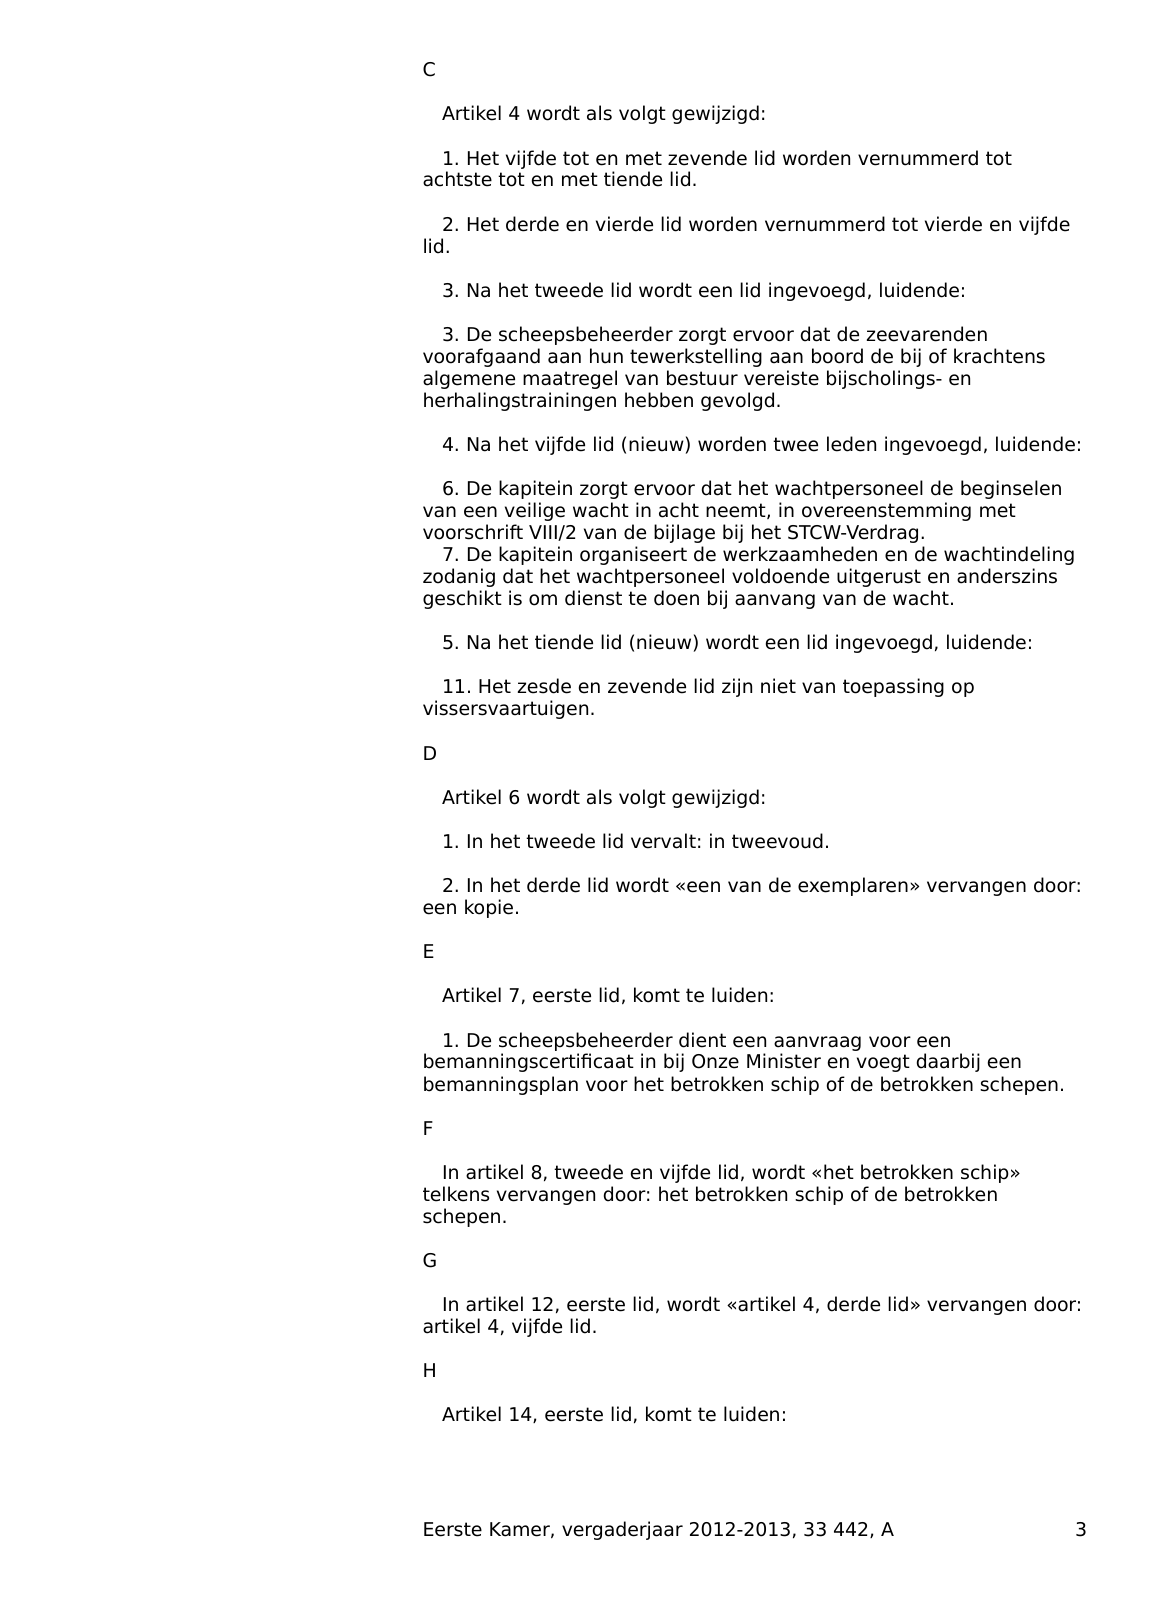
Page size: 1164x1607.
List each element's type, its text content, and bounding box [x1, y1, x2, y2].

text In artikel 8, tweede en vijfde lid, wordt «het betrokken schip» telkens vervangen door: het betrokken schip of de betrokken schepen. [422, 1162, 1087, 1228]
text 1. Het vijfde tot en met zevende lid worden vernummerd tot achtste tot en met tiende lid. [422, 147, 1087, 191]
text 3. De scheepsbeheerder zorgt ervoor dat de zeevarenden voorafgaand aan hun tewerkstelling aan boord de bij of krachtens algemene maatregel van bestuur vereiste bijscholings- en herhalingstrainingen hebben gevolgd. [422, 324, 1087, 412]
text D [422, 742, 1087, 764]
text H [422, 1360, 1087, 1382]
text C [422, 59, 1087, 81]
text Artikel 7, eerste lid, komt te luiden: [422, 985, 1087, 1007]
text 4. Na het vijfde lid (nieuw) worden twee leden ingevoegd, luidende: [422, 434, 1087, 456]
text 5. Na het tiende lid (nieuw) wordt een lid ingevoegd, luidende: [422, 632, 1087, 654]
text Artikel 4 wordt als volgt gewijzigd: [422, 103, 1087, 125]
text 11. Het zesde en zevende lid zijn niet van toepassing op vissersvaartuigen. [422, 676, 1087, 720]
text Artikel 14, eerste lid, komt te luiden: [422, 1404, 1087, 1426]
text 1. De scheepsbeheerder dient een aanvraag voor een bemanningscertificaat in bij Onze Minister en voegt daarbij een bemanningsplan voor het betrokken schip of de betrokken schepen. [422, 1029, 1087, 1095]
text In artikel 12, eerste lid, wordt «artikel 4, derde lid» vervangen door: artikel 4, vijfde lid. [422, 1294, 1087, 1338]
text G [422, 1250, 1087, 1272]
text Artikel 6 wordt als volgt gewijzigd: [422, 787, 1087, 809]
text 1. In het tweede lid vervalt: in tweevoud. [422, 831, 1087, 853]
text 6. De kapitein zorgt ervoor dat het wachtpersoneel de beginselen van een veilige wacht in acht neemt, in overeenstemming met voorschrift VIII/2 van de bijlage bij het STCW-Verdrag. [422, 478, 1087, 544]
text E [422, 941, 1087, 963]
text 2. In het derde lid wordt «een van de exemplaren» vervangen door: een kopie. [422, 875, 1087, 919]
text 2. Het derde en vierde lid worden vernummerd tot vierde en vijfde lid. [422, 213, 1087, 257]
text 3. Na het tweede lid wordt een lid ingevoegd, luidende: [422, 280, 1087, 302]
text 7. De kapitein organiseert de werkzaamheden en de wachtindeling zodanig dat het wachtpersoneel voldoende uitgerust en anderszins geschikt is om dienst te doen bij aanvang van de wacht. [422, 544, 1087, 610]
text F [422, 1118, 1087, 1139]
